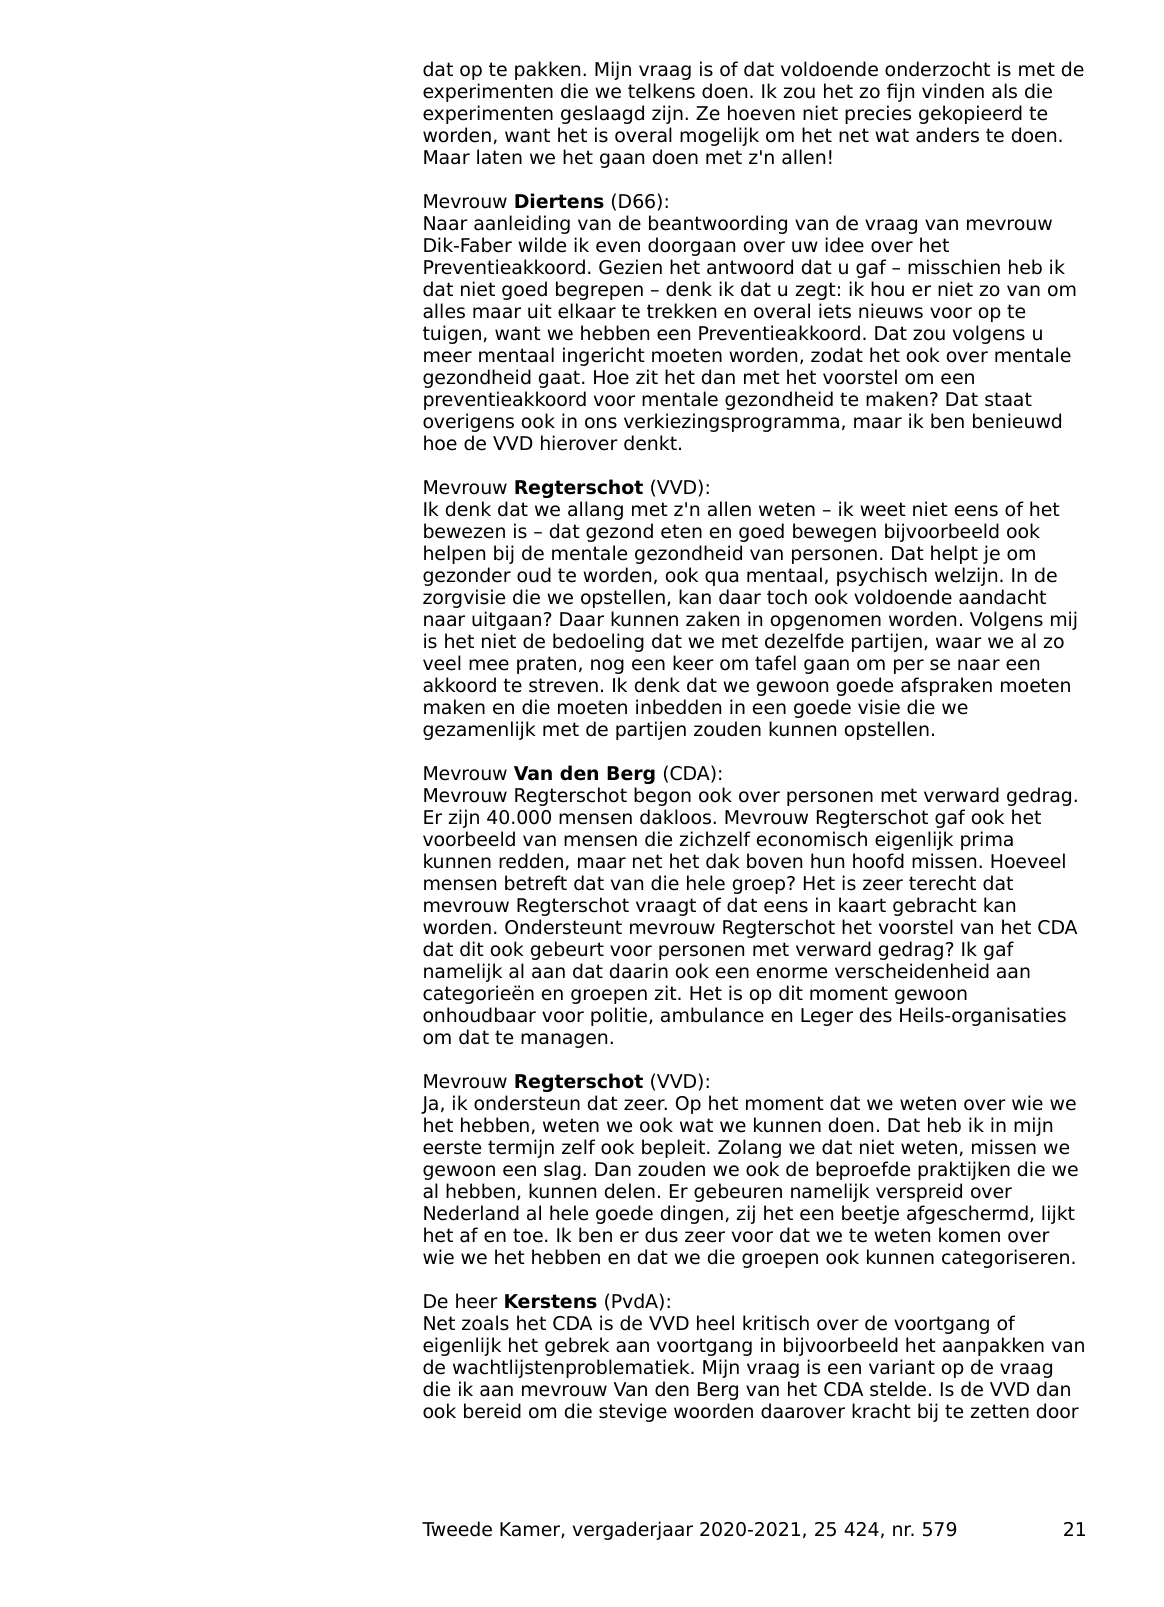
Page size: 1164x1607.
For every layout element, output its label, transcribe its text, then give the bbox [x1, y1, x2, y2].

text Mevrouw Van den Berg (CDA): [422, 763, 1087, 785]
text Ik denk dat we allang met z'n allen weten – ik weet niet eens of het bewezen is – dat gezond eten en goed bewegen bijvoorbeeld ook helpen bij de mentale gezondheid van personen. Dat helpt je om gezonder oud te worden, ook qua mentaal, psychisch welzijn. In de zorgvisie die we opstellen, kan daar toch ook voldoende aandacht naar uitgaan? Daar kunnen zaken in opgenomen worden. Volgens mij is het niet de bedoeling dat we met dezelfde partijen, waar we al zo veel mee praten, nog een keer om tafel gaan om per se naar een akkoord te streven. Ik denk dat we gewoon goede afspraken moeten maken en die moeten inbedden in een goede visie die we gezamenlijk met de partijen zouden kunnen opstellen. [422, 499, 1087, 741]
text Naar aanleiding van de beantwoording van de vraag van mevrouw Dik-Faber wilde ik even doorgaan over uw idee over het Preventieakkoord. Gezien het antwoord dat u gaf – misschien heb ik dat niet goed begrepen – denk ik dat u zegt: ik hou er niet zo van om alles maar uit elkaar te trekken en overal iets nieuws voor op te tuigen, want we hebben een Preventieakkoord. Dat zou volgens u meer mentaal ingericht moeten worden, zodat het ook over mentale gezondheid gaat. Hoe zit het dan met het voorstel om een preventieakkoord voor mentale gezondheid te maken? Dat staat overigens ook in ons verkiezingsprogramma, maar ik ben benieuwd hoe de VVD hierover denkt. [422, 213, 1087, 455]
text Mevrouw Diertens (D66): [422, 191, 1087, 213]
text Net zoals het CDA is de VVD heel kritisch over de voortgang of eigenlijk het gebrek aan voortgang in bijvoorbeeld het aanpakken van de wachtlijstenproblematiek. Mijn vraag is een variant op de vraag die ik aan mevrouw Van den Berg van het CDA stelde. Is de VVD dan ook bereid om die stevige woorden daarover kracht bij te zetten door [422, 1313, 1087, 1423]
text Ja, ik ondersteun dat zeer. Op het moment dat we weten over wie we het hebben, weten we ook wat we kunnen doen. Dat heb ik in mijn eerste termijn zelf ook bepleit. Zolang we dat niet weten, missen we gewoon een slag. Dan zouden we ook de beproefde praktijken die we al hebben, kunnen delen. Er gebeuren namelijk verspreid over Nederland al hele goede dingen, zij het een beetje afgeschermd, lijkt het af en toe. Ik ben er dus zeer voor dat we te weten komen over wie we het hebben en dat we die groepen ook kunnen categoriseren. [422, 1093, 1087, 1269]
text De heer Kerstens (PvdA): [422, 1291, 1087, 1313]
text Mevrouw Regterschot begon ook over personen met verward gedrag. Er zijn 40.000 mensen dakloos. Mevrouw Regterschot gaf ook het voorbeeld van mensen die zichzelf economisch eigenlijk prima kunnen redden, maar net het dak boven hun hoofd missen. Hoeveel mensen betreft dat van die hele groep? Het is zeer terecht dat mevrouw Regterschot vraagt of dat eens in kaart gebracht kan worden. Ondersteunt mevrouw Regterschot het voorstel van het CDA dat dit ook gebeurt voor personen met verward gedrag? Ik gaf namelijk al aan dat daarin ook een enorme verscheidenheid aan categorieën en groepen zit. Het is op dit moment gewoon onhoudbaar voor politie, ambulance en Leger des Heils-organisaties om dat te managen. [422, 785, 1087, 1049]
text Mevrouw Regterschot (VVD): [422, 477, 1087, 499]
text dat op te pakken. Mijn vraag is of dat voldoende onderzocht is met de experimenten die we telkens doen. Ik zou het zo fijn vinden als die experimenten geslaagd zijn. Ze hoeven niet precies gekopieerd te worden, want het is overal mogelijk om het net wat anders te doen. Maar laten we het gaan doen met z'n allen! [422, 59, 1087, 169]
text Mevrouw Regterschot (VVD): [422, 1071, 1087, 1093]
